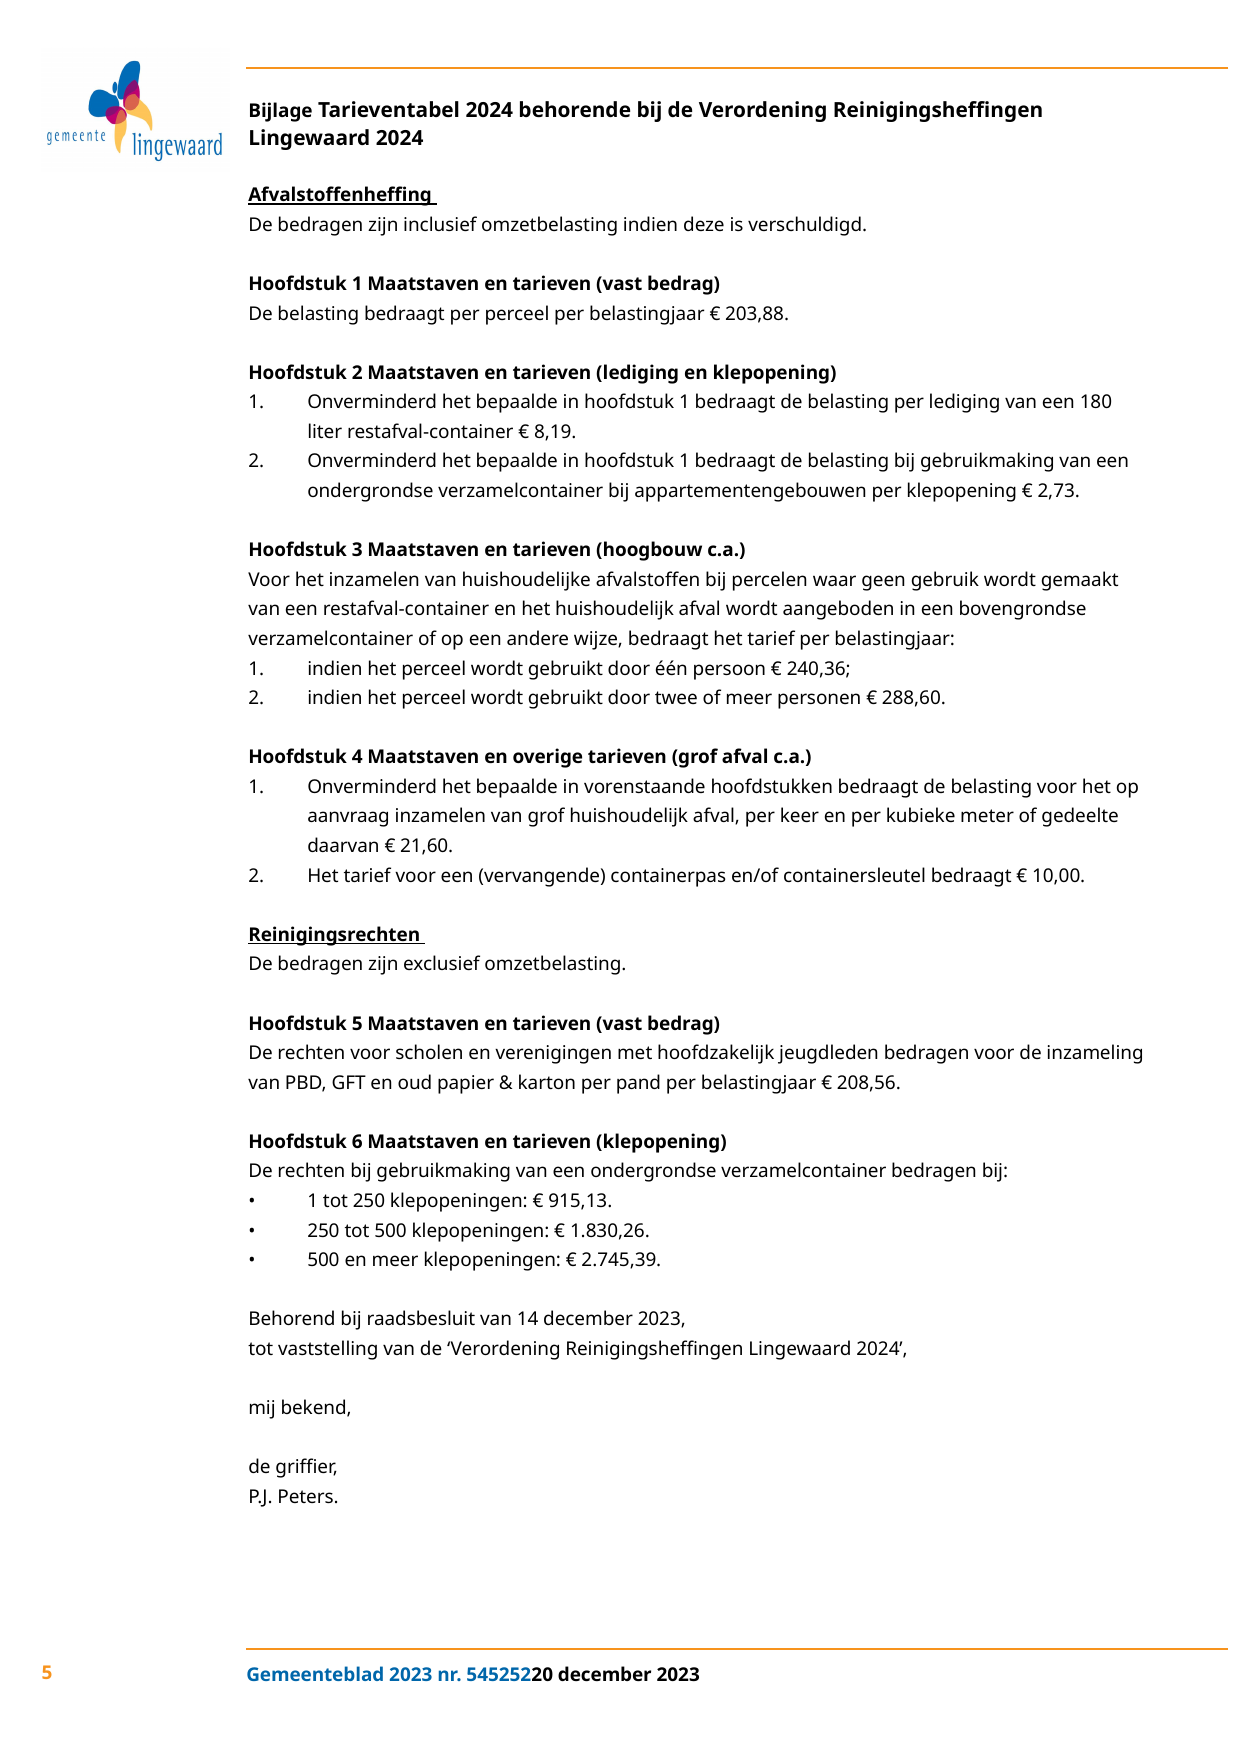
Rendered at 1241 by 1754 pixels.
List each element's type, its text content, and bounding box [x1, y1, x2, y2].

list 1 tot 250 klepopeningen: € 915,13. [248, 1187, 1152, 1213]
list indien het perceel wordt gebruikt door twee of meer personen € 288,60. [248, 684, 1152, 710]
text Hoofdstuk 1 Maatstaven en tarieven (vast bedrag) [248, 270, 1152, 296]
list Onverminderd het bepaalde in hoofdstuk 1 bedraagt de belasting per lediging van een 180 liter restafval-container € 8,19. [248, 388, 1152, 444]
text De rechten bij gebruikmaking van een ondergrondse verzamelcontainer bedragen bij: [248, 1158, 1152, 1183]
text Hoofdstuk 5 Maatstaven en tarieven (vast bedrag) [248, 1010, 1152, 1035]
text De rechten voor scholen en verenigingen met hoofdzakelijk jeugdleden bedragen voor de inzameling van PBD, GFT en oud papier & karton per pand per belastingjaar € 208,56. [248, 1039, 1152, 1094]
text Reinigingsrechten [248, 921, 1152, 947]
list indien het perceel wordt gebruikt door één persoon € 240,36; [248, 655, 1152, 680]
text Hoofdstuk 4 Maatstaven en overige tarieven (grof afval c.a.) [248, 743, 1152, 769]
text Hoofdstuk 6 Maatstaven en tarieven (klepopening) [248, 1128, 1152, 1154]
text P.J. Peters. [248, 1483, 1152, 1509]
text de griffier, [248, 1453, 1152, 1479]
text Voor het inzamelen van huishoudelijke afvalstoffen bij percelen waar geen gebruik wordt gemaakt van een restafval-container en het huishoudelijk afval wordt aangeboden in een bovengrondse verzamelcontainer of op een andere wijze, bedraagt het tarief per belastingjaar: [248, 566, 1152, 651]
text Bijlage Tarieventabel 2024 behorende bij de Verordening Reinigingsheffingen Lingewaard 2024 [248, 95, 1152, 152]
text De belasting bedraagt per perceel per belastingjaar € 203,88. [248, 300, 1152, 325]
text Hoofdstuk 3 Maatstaven en tarieven (hoogbouw c.a.) [248, 536, 1152, 562]
list Het tarief voor een (vervangende) containerpas en/of containersleutel bedraagt € 10,00. [248, 862, 1152, 887]
text De bedragen zijn exclusief omzetbelasting. [248, 951, 1152, 976]
text Afvalstoffenheffing [248, 181, 1152, 207]
picture [41, 47, 231, 172]
text mij bekend, [248, 1394, 1152, 1420]
list 250 tot 500 klepopeningen: € 1.830,26. [248, 1217, 1152, 1242]
list 500 en meer klepopeningen: € 2.745,39. [248, 1246, 1152, 1272]
text Hoofdstuk 2 Maatstaven en tarieven (lediging en klepopening) [248, 359, 1152, 384]
text Behorend bij raadsbesluit van 14 december 2023, [248, 1306, 1152, 1331]
text tot vaststelling van de ‘Verordening Reinigingsheffingen Lingewaard 2024’, [248, 1335, 1152, 1361]
text De bedragen zijn inclusief omzetbelasting indien deze is verschuldigd. [248, 211, 1152, 237]
list Onverminderd het bepaalde in vorenstaande hoofdstukken bedraagt de belasting voor het op aanvraag inzamelen van grof huishoudelijk afval, per keer en per kubieke meter of gedeelte daarvan € 21,60. [248, 773, 1152, 858]
list Onverminderd het bepaalde in hoofdstuk 1 bedraagt de belasting bij gebruikmaking van een ondergrondse verzamelcontainer bij appartementengebouwen per klepopening € 2,73. [248, 448, 1152, 503]
